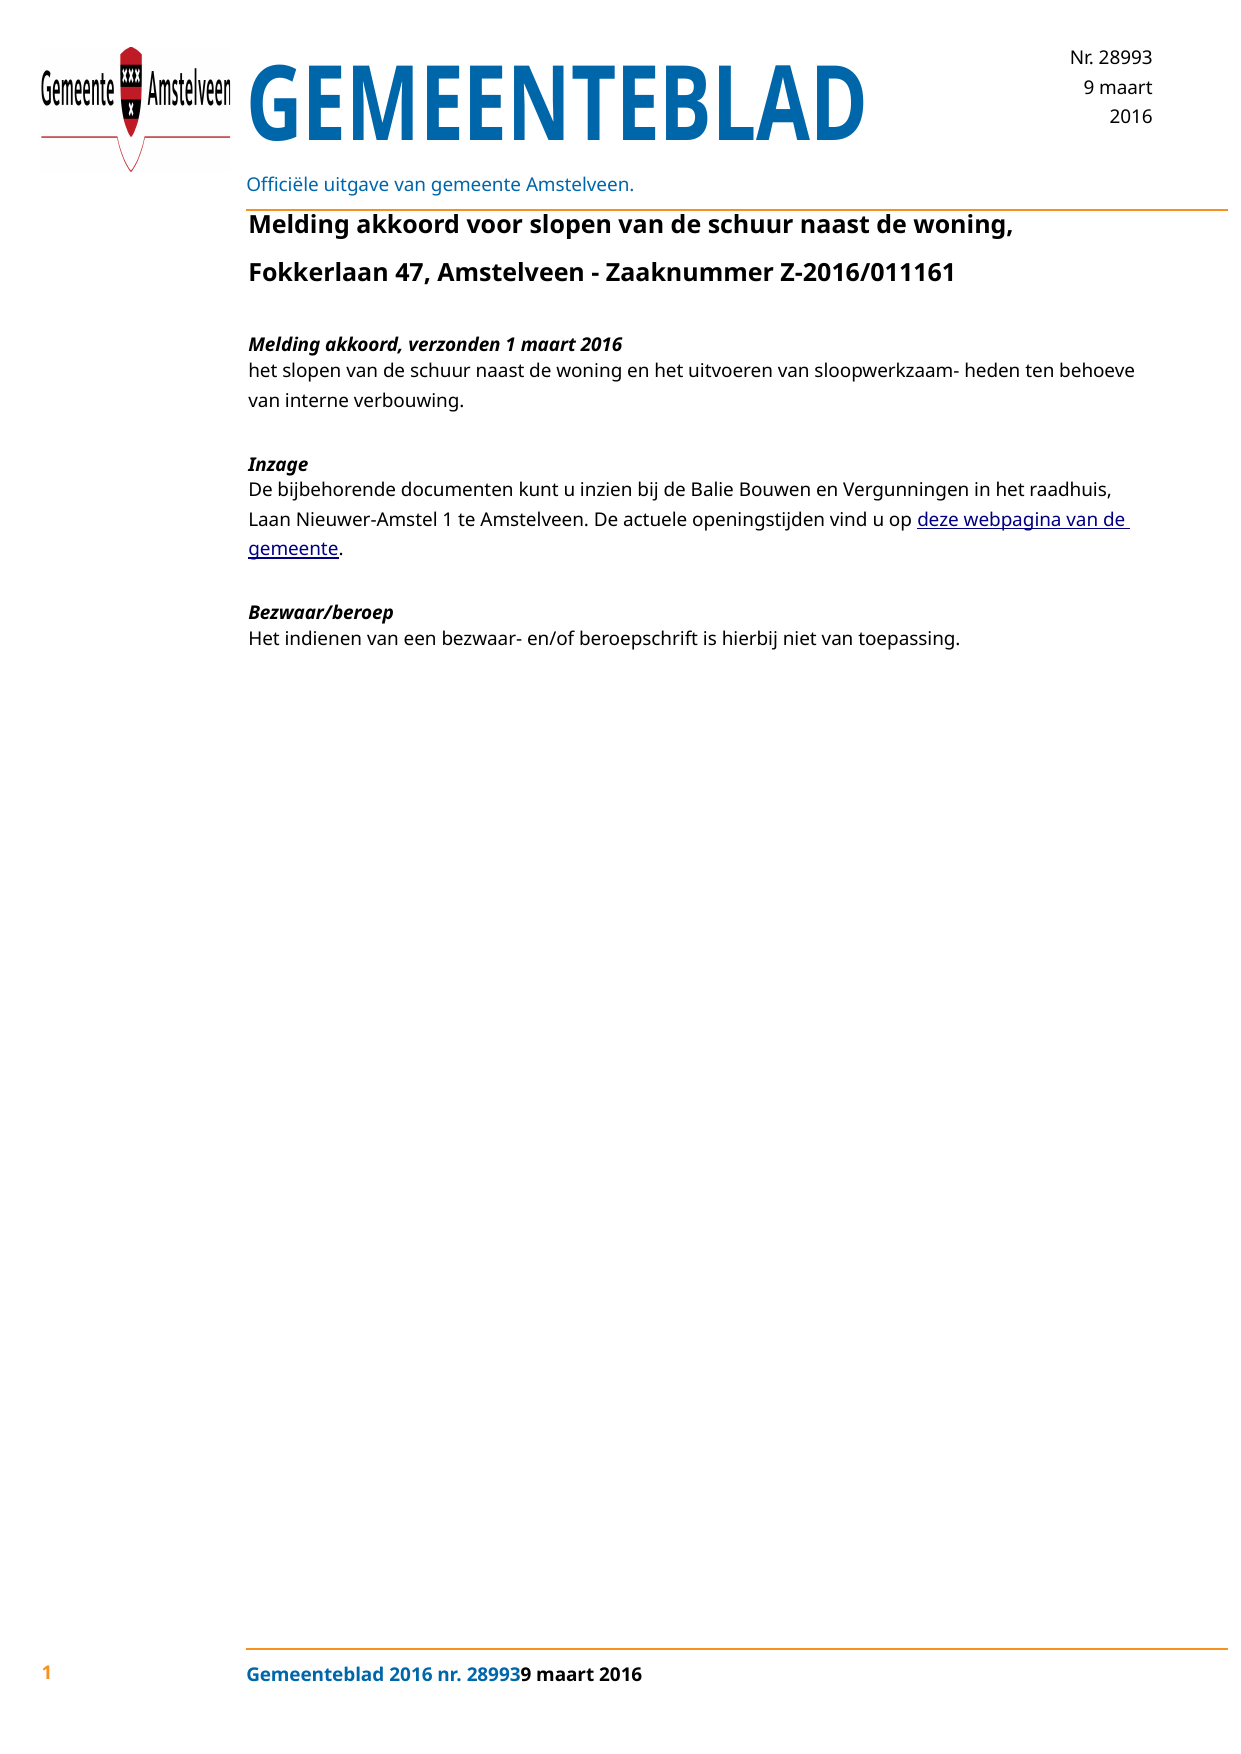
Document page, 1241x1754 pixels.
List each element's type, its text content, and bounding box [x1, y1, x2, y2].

text Melding akkoord voor slopen van de schuur naast de woning, Fokkerlaan 47, Amstelveen - Zaaknummer Z-2016/011161 [248, 211, 1152, 288]
text Melding akkoord, verzonden 1 maart 2016 [248, 331, 1152, 357]
text het slopen van de schuur naast de woning en het uitvoeren van sloopwerkzaam- heden ten behoeve van interne verbouwing. [248, 357, 1152, 412]
text Inzage [248, 451, 1152, 476]
picture [41, 47, 231, 172]
text De bijbehorende documenten kunt u inzien bij de Balie Bouwen en Vergunningen in het raadhuis, Laan Nieuwer-Amstel 1 te Amstelveen. De actuele openingstijden vind u op deze webpagina van de gemeente. [248, 476, 1152, 561]
text Bezwaar/beroep [248, 599, 1152, 625]
text Het indienen van een bezwaar- en/of beroepschrift is hierbij niet van toepassing. [248, 625, 1152, 651]
